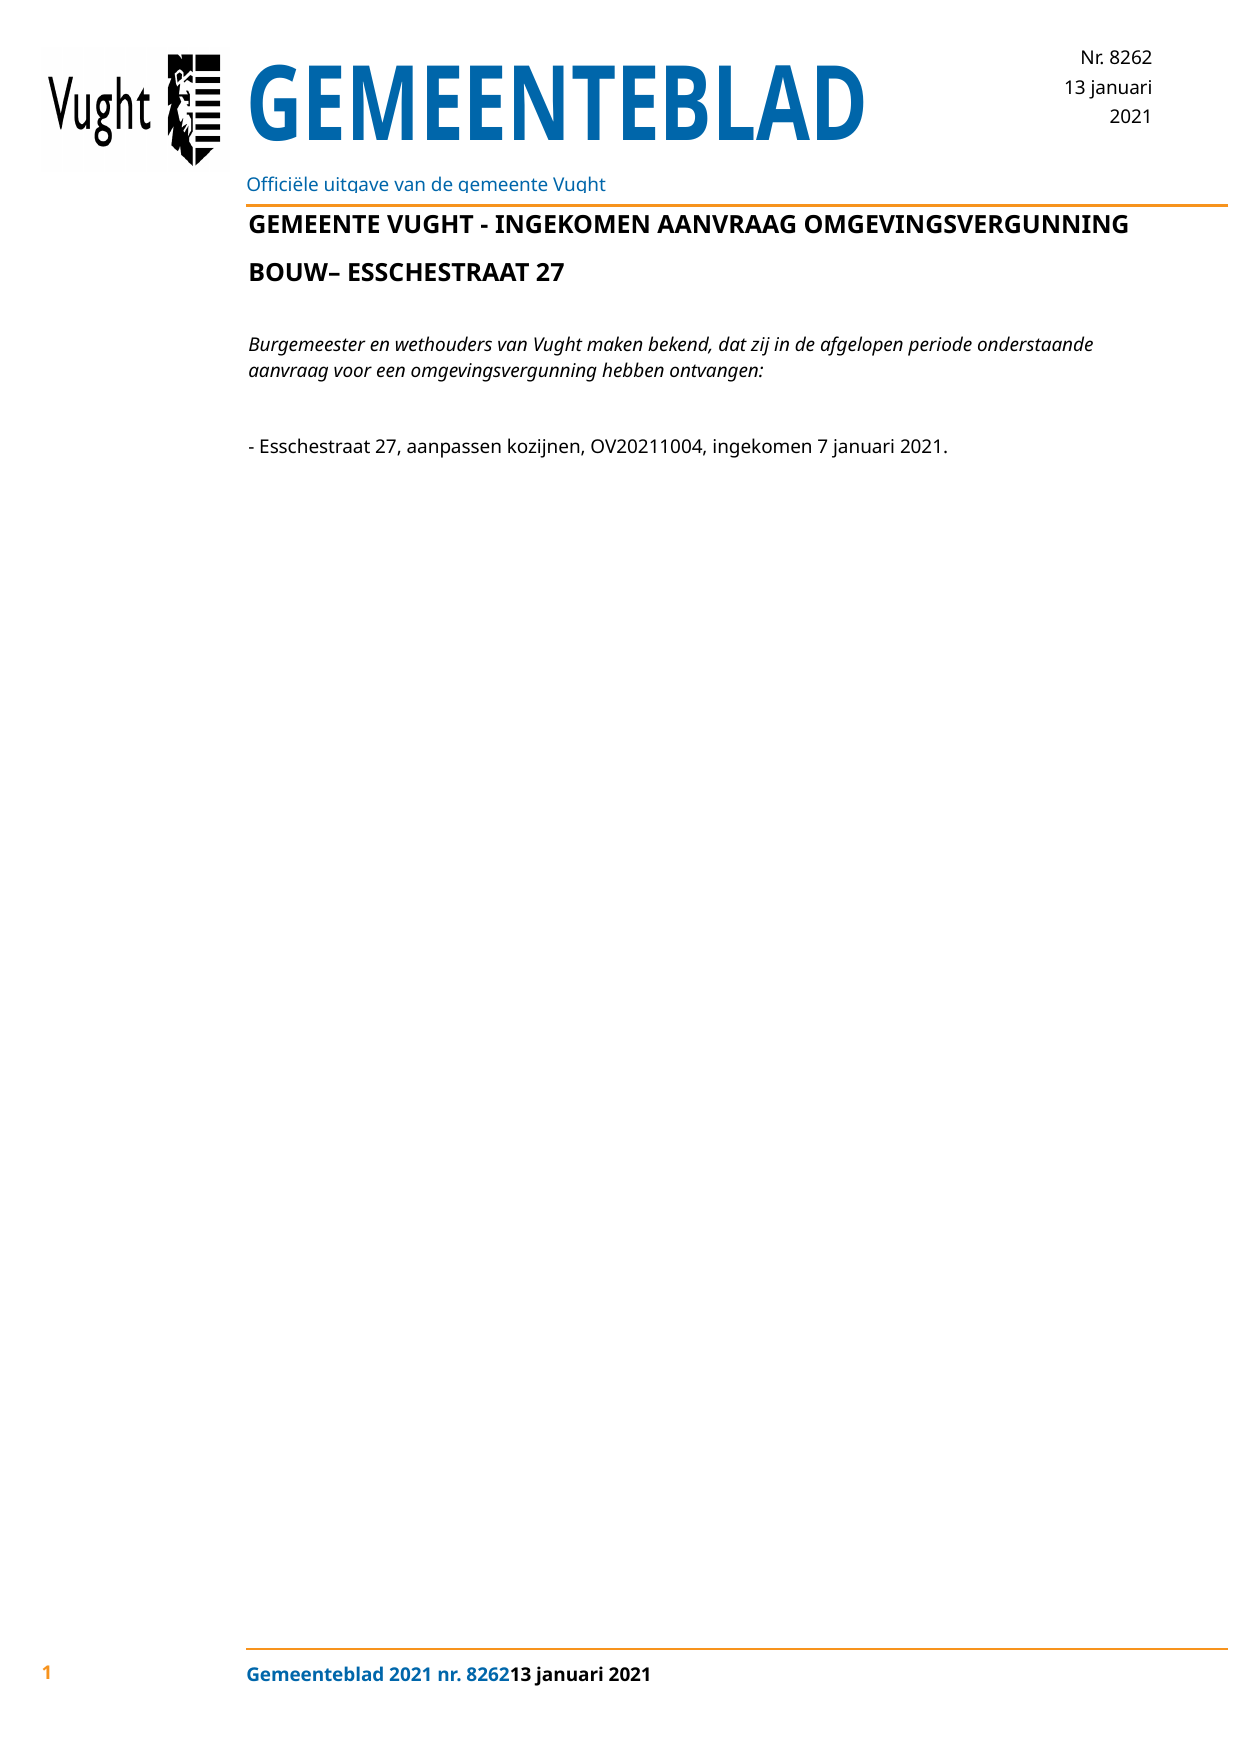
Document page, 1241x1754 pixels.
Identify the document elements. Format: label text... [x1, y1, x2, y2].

text GEMEENTE VUGHT - INGEKOMEN AANVRAAG OMGEVINGSVERGUNNING BOUW– ESSCHESTRAAT 27 [248, 207, 1152, 288]
text Burgemeester en wethouders van Vught maken bekend, dat zij in de afgelopen periode onderstaande aanvraag voor een omgevingsvergunning hebben ontvangen: [248, 331, 1152, 383]
picture [41, 47, 231, 172]
text - Esschestraat 27, aanpassen kozijnen, OV20211004, ingekomen 7 januari 2021. [248, 433, 1152, 459]
